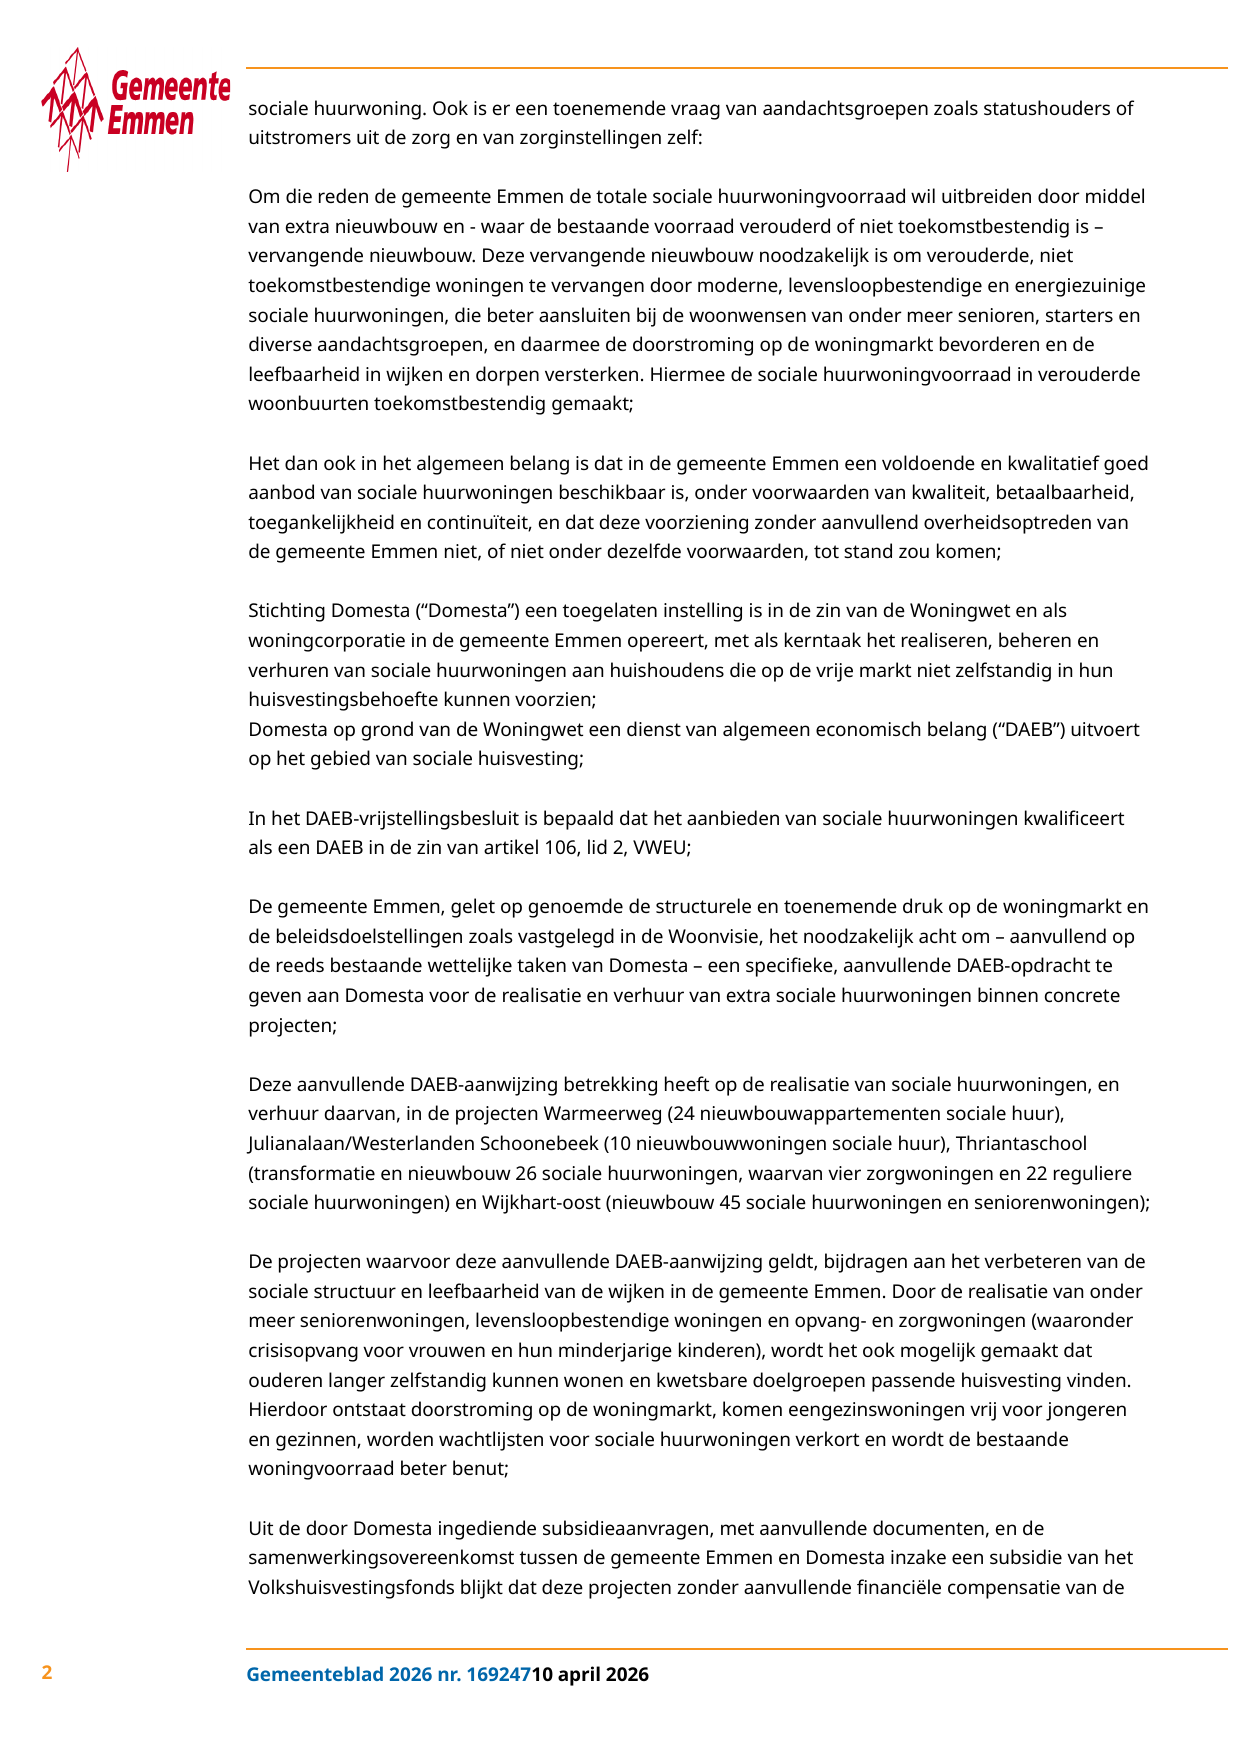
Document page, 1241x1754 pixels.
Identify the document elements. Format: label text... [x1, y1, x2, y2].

text In het DAEB-vrijstellingsbesluit is bepaald dat het aanbieden van sociale huurwoningen kwalificeert als een DAEB in de zin van artikel 106, lid 2, VWEU; [248, 805, 1152, 860]
text sociale huurwoning. Ook is er een toenemende vraag van aandachtsgroepen zoals statushouders of uitstromers uit de zorg en van zorginstellingen zelf: [248, 95, 1152, 150]
text De gemeente Emmen, gelet op genoemde de structurele en toenemende druk op de woningmarkt en de beleidsdoelstellingen zoals vastgelegd in de Woonvisie, het noodzakelijk acht om – aanvullend op de reeds bestaande wettelijke taken van Domesta – een specifieke, aanvullende DAEB-opdracht te geven aan Domesta voor de realisatie en verhuur van extra sociale huurwoningen binnen concrete projecten; [248, 893, 1152, 1038]
picture [41, 47, 231, 172]
text Uit de door Domesta ingediende subsidieaanvragen, met aanvullende documenten, en de samenwerkingsovereenkomst tussen de gemeente Emmen en Domesta inzake een subsidie van het Volkshuisvestingsfonds blijkt dat deze projecten zonder aanvullende financiële compensatie van de [248, 1515, 1152, 1600]
text De projecten waarvoor deze aanvullende DAEB-aanwijzing geldt, bijdragen aan het verbeteren van de sociale structuur en leefbaarheid van de wijken in de gemeente Emmen. Door de realisatie van onder meer seniorenwoningen, levensloopbestendige woningen en opvang- en zorgwoningen (waaronder crisisopvang voor vrouwen en hun minderjarige kinderen), wordt het ook mogelijk gemaakt dat ouderen langer zelfstandig kunnen wonen en kwetsbare doelgroepen passende huisvesting vinden. Hierdoor ontstaat doorstroming op de woningmarkt, komen eengezinswoningen vrij voor jongeren en gezinnen, worden wachtlijsten voor sociale huurwoningen verkort en wordt de bestaande woningvoorraad beter benut; [248, 1248, 1152, 1481]
text Deze aanvullende DAEB-aanwijzing betrekking heeft op de realisatie van sociale huurwoningen, en verhuur daarvan, in de projecten Warmeerweg (24 nieuwbouwappartementen sociale huur), Julianalaan/Westerlanden Schoonebeek (10 nieuwbouwwoningen sociale huur), Thriantaschool (transformatie en nieuwbouw 26 sociale huurwoningen, waarvan vier zorgwoningen en 22 reguliere sociale huurwoningen) en Wijkhart-oost (nieuwbouw 45 sociale huurwoningen en seniorenwoningen); [248, 1071, 1152, 1215]
text Om die reden de gemeente Emmen de totale sociale huurwoningvoorraad wil uitbreiden door middel van extra nieuwbouw en - waar de bestaande voorraad verouderd of niet toekomstbestendig is – vervangende nieuwbouw. Deze vervangende nieuwbouw noodzakelijk is om verouderde, niet toekomstbestendige woningen te vervangen door moderne, levensloopbestendige en energiezuinige sociale huurwoningen, die beter aansluiten bij de woonwensen van onder meer senioren, starters en diverse aandachtsgroepen, en daarmee de doorstroming op de woningmarkt bevorderen en de leefbaarheid in wijken en dorpen versterken. Hiermee de sociale huurwoningvoorraad in verouderde woonbuurten toekomstbestendig gemaakt; [248, 183, 1152, 416]
text Het dan ook in het algemeen belang is dat in de gemeente Emmen een voldoende en kwalitatief goed aanbod van sociale huurwoningen beschikbaar is, onder voorwaarden van kwaliteit, betaalbaarheid, toegankelijkheid en continuïteit, en dat deze voorziening zonder aanvullend overheidsoptreden van de gemeente Emmen niet, of niet onder dezelfde voorwaarden, tot stand zou komen; [248, 450, 1152, 564]
text Domesta op grond van de Woningwet een dienst van algemeen economisch belang (“DAEB”) uitvoert op het gebied van sociale huisvesting; [248, 716, 1152, 771]
text Stichting Domesta (“Domesta”) een toegelaten instelling is in de zin van de Woningwet en als woningcorporatie in de gemeente Emmen opereert, met als kerntaak het realiseren, beheren en verhuren van sociale huurwoningen aan huishoudens die op de vrije markt niet zelfstandig in hun huisvestingsbehoefte kunnen voorzien; [248, 598, 1152, 712]
